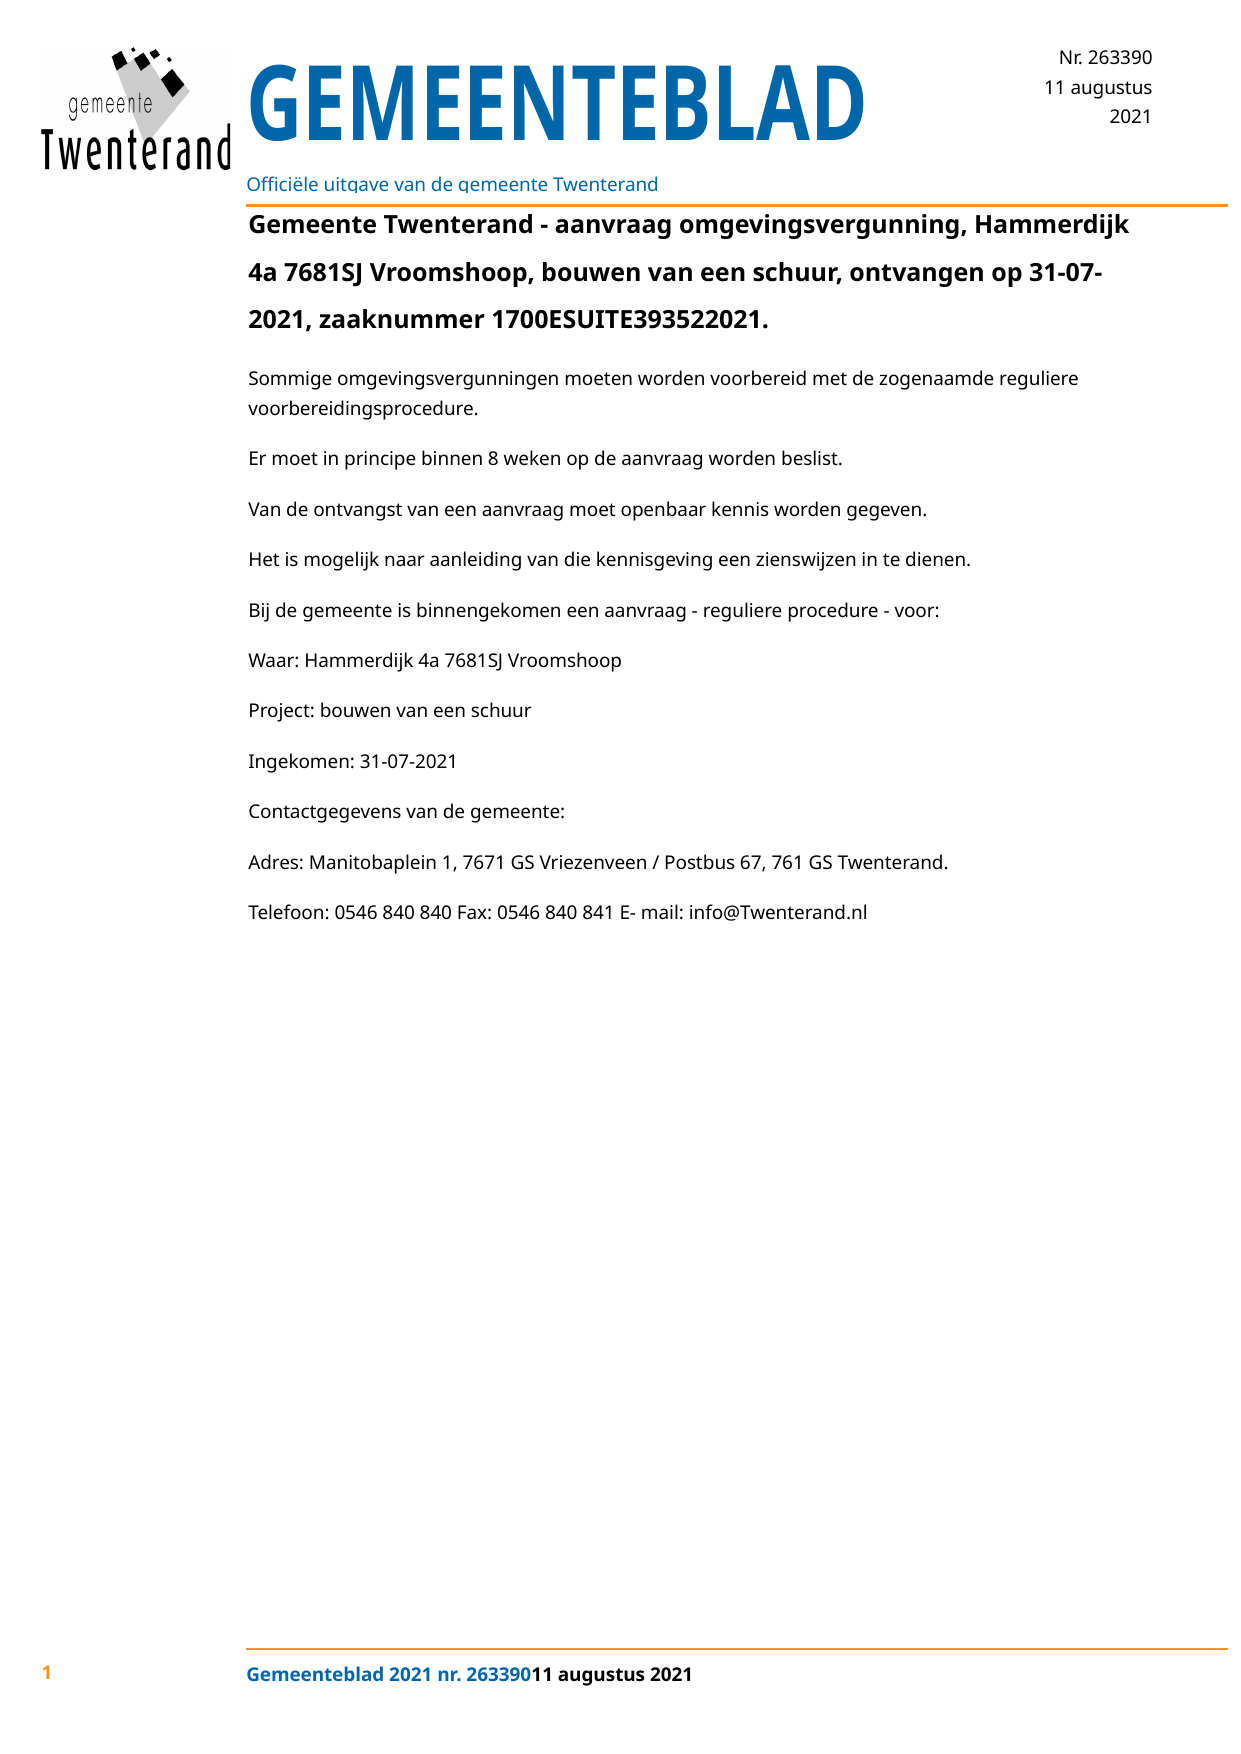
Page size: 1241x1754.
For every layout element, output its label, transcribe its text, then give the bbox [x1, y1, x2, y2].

text Adres: Manitobaplein 1, 7671 GS Vriezenveen / Postbus 67, 761 GS Twenterand. [248, 849, 1152, 874]
text Project: bouwen van een schuur [248, 698, 1152, 723]
text Ingekomen: 31-07-2021 [248, 748, 1152, 774]
text Waar: Hammerdijk 4a 7681SJ Vroomshoop [248, 647, 1152, 673]
text Contactgegevens van de gemeente: [248, 798, 1152, 824]
text Het is mogelijk naar aanleiding van die kennisgeving een zienswijzen in te dienen. [248, 546, 1152, 572]
text Telefoon: 0546 840 840 Fax: 0546 840 841 E- mail: info@Twenterand.nl [248, 899, 1152, 925]
text Bij de gemeente is binnengekomen een aanvraag - reguliere procedure - voor: [248, 597, 1152, 622]
picture [41, 47, 231, 172]
text Er moet in principe binnen 8 weken op de aanvraag worden beslist. [248, 446, 1152, 471]
text Sommige omgevingsvergunningen moeten worden voorbereid met de zogenaamde reguliere voorbereidingsprocedure. [248, 366, 1152, 421]
text Gemeente Twenterand - aanvraag omgevingsvergunning, Hammerdijk 4a 7681SJ Vroomshoop, bouwen van een schuur, ontvangen op 31-07-2021, zaaknummer 1700ESUITE393522021. [248, 207, 1152, 336]
text Van de ontvangst van een aanvraag moet openbaar kennis worden gegeven. [248, 496, 1152, 522]
